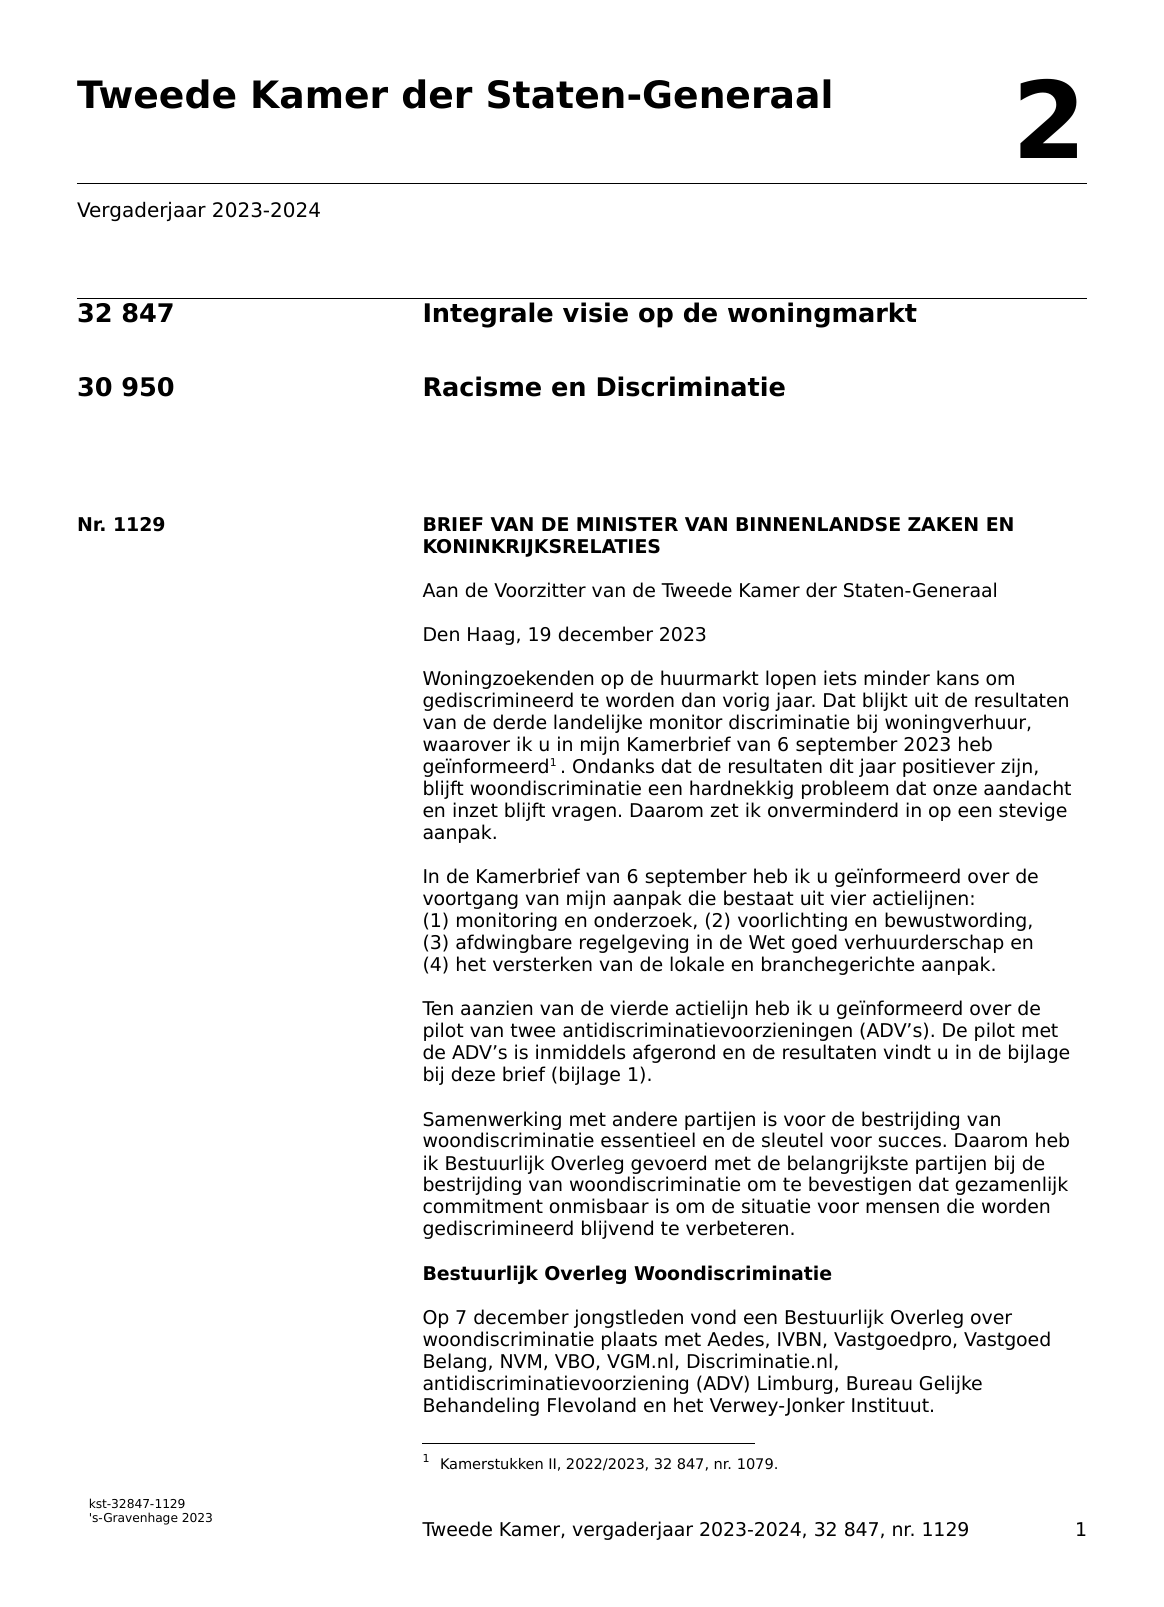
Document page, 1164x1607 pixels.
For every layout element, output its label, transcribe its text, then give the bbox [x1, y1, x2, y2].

text 's-Gravenhage 2023 [88, 1511, 323, 1525]
text Kamerstukken II, 2022/2023, 32 847, nr. 1079. [422, 1452, 1087, 1474]
text Op 7 december jongstleden vond een Bestuurlijk Overleg over woondiscriminatie plaats met Aedes, IVBN, Vastgoedpro, Vastgoed Belang, NVM, VBO, VGM.nl, Discriminatie.nl, antidiscriminatievoorziening (ADV) Limburg, Bureau Gelijke Behandeling Flevoland en het Verwey-Jonker Instituut. [422, 1307, 1087, 1417]
text Aan de Voorzitter van de Tweede Kamer der Staten-Generaal [422, 580, 1087, 602]
text In de Kamerbrief van 6 september heb ik u geïnformeerd over de voortgang van mijn aanpak die bestaat uit vier actielijnen: (1) monitoring en onderzoek, (2) voorlichting en bewustwording, (3) afdwingbare regelgeving in de Wet goed verhuurderschap en (4) het versterken van de lokale en branchegerichte aanpak. [422, 866, 1087, 976]
text Woningzoekenden op de huurmarkt lopen iets minder kans om gediscrimineerd te worden dan vorig jaar. Dat blijkt uit de resultaten van de derde landelijke monitor discriminatie bij woningverhuur, waarover ik u in mijn Kamerbrief van 6 september 2023 heb geïnformeerd. Ondanks dat de resultaten dit jaar positiever zijn, blijft woondiscriminatie een hardnekkig probleem dat onze aandacht en inzet blijft vragen. Daarom zet ik onverminderd in op een stevige aanpak. [422, 668, 1087, 844]
table_header Tweede Kamer der Staten-Generaal [77, 59, 886, 183]
subtitle 32 847 Integrale visie op de woningmarkt [77, 299, 1087, 329]
text kst-32847-1129 [88, 1497, 323, 1511]
table_cell Vergaderjaar 2023-2024 [77, 184, 1087, 298]
subtitle Bestuurlijk Overleg Woondiscriminatie [422, 1262, 1087, 1284]
table_header 2 [886, 59, 1087, 183]
text Samenwerking met andere partijen is voor de bestrijding van woondiscriminatie essentieel en de sleutel voor succes. Daarom heb ik Bestuurlijk Overleg gevoerd met de belangrijkste partijen bij de bestrijding van woondiscriminatie om te bevestigen dat gezamenlijk commitment onmisbaar is om de situatie voor mensen die worden gediscrimineerd blijvend te verbeteren. [422, 1108, 1087, 1240]
subtitle 30 950 Racisme en Discriminatie [77, 373, 1087, 403]
text Den Haag, 19 december 2023 [422, 624, 1087, 646]
subtitle Nr. 1129 BRIEF VAN DE MINISTER VAN BINNENLANDSE ZAKEN EN KONINKRIJKSRELATIES [77, 514, 1087, 558]
text Ten aanzien van de vierde actielijn heb ik u geïnformeerd over de pilot van twee antidiscriminatievoorzieningen (ADV’s). De pilot met de ADV’s is inmiddels afgerond en de resultaten vindt u in de bijlage bij deze brief (bijlage 1). [422, 998, 1087, 1086]
